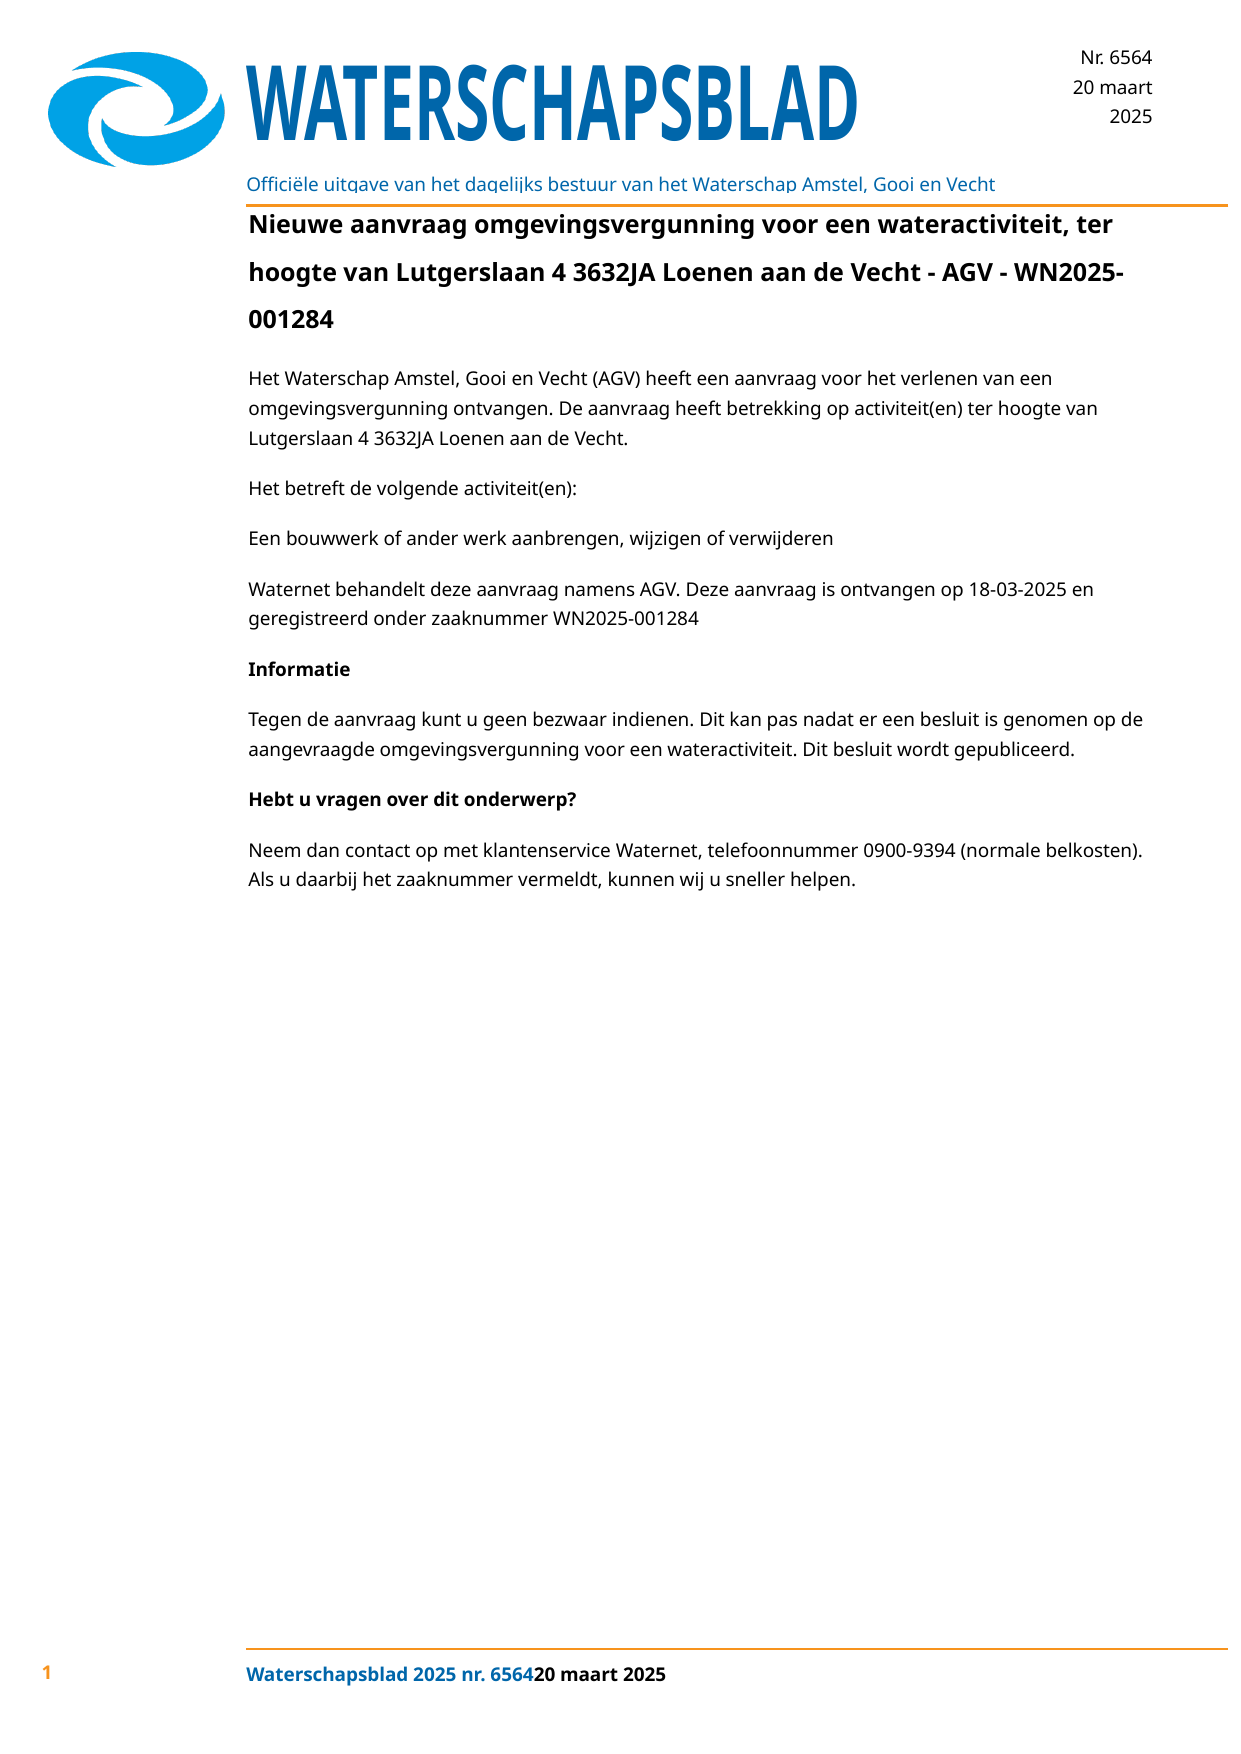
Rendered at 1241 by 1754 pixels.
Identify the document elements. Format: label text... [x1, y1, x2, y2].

text Het betreft de volgende activiteit(en): [248, 475, 1152, 501]
text Informatie [248, 656, 1152, 682]
text Het Waterschap Amstel, Gooi en Vecht (AGV) heeft een aanvraag voor het verlenen van een omgevingsvergunning ontvangen. De aanvraag heeft betrekking op activiteit(en) ter hoogte van Lutgerslaan 4 3632JA Loenen aan de Vecht. [248, 366, 1152, 450]
text Hebt u vragen over dit onderwerp? [248, 786, 1152, 812]
text Waternet behandelt deze aanvraag namens AGV. Deze aanvraag is ontvangen op 18-03-2025 en geregistreerd onder zaaknummer WN2025-001284 [248, 576, 1152, 631]
text Tegen de aanvraag kunt u geen bezwaar indienen. Dit kan pas nadat er een besluit is genomen op de aangevraagde omgevingsvergunning voor een wateractiviteit. Dit besluit wordt gepubliceerd. [248, 706, 1152, 762]
picture [41, 47, 231, 172]
text Een bouwwerk of ander werk aanbrengen, wijzigen of verwijderen [248, 526, 1152, 551]
text Neem dan contact op met klantenservice Waternet, telefoonnummer 0900-9394 (normale belkosten). Als u daarbij het zaaknummer vermeldt, kunnen wij u sneller helpen. [248, 837, 1152, 892]
text Nieuwe aanvraag omgevingsvergunning voor een wateractiviteit, ter hoogte van Lutgerslaan 4 3632JA Loenen aan de Vecht - AGV - WN2025-001284 [248, 207, 1152, 336]
